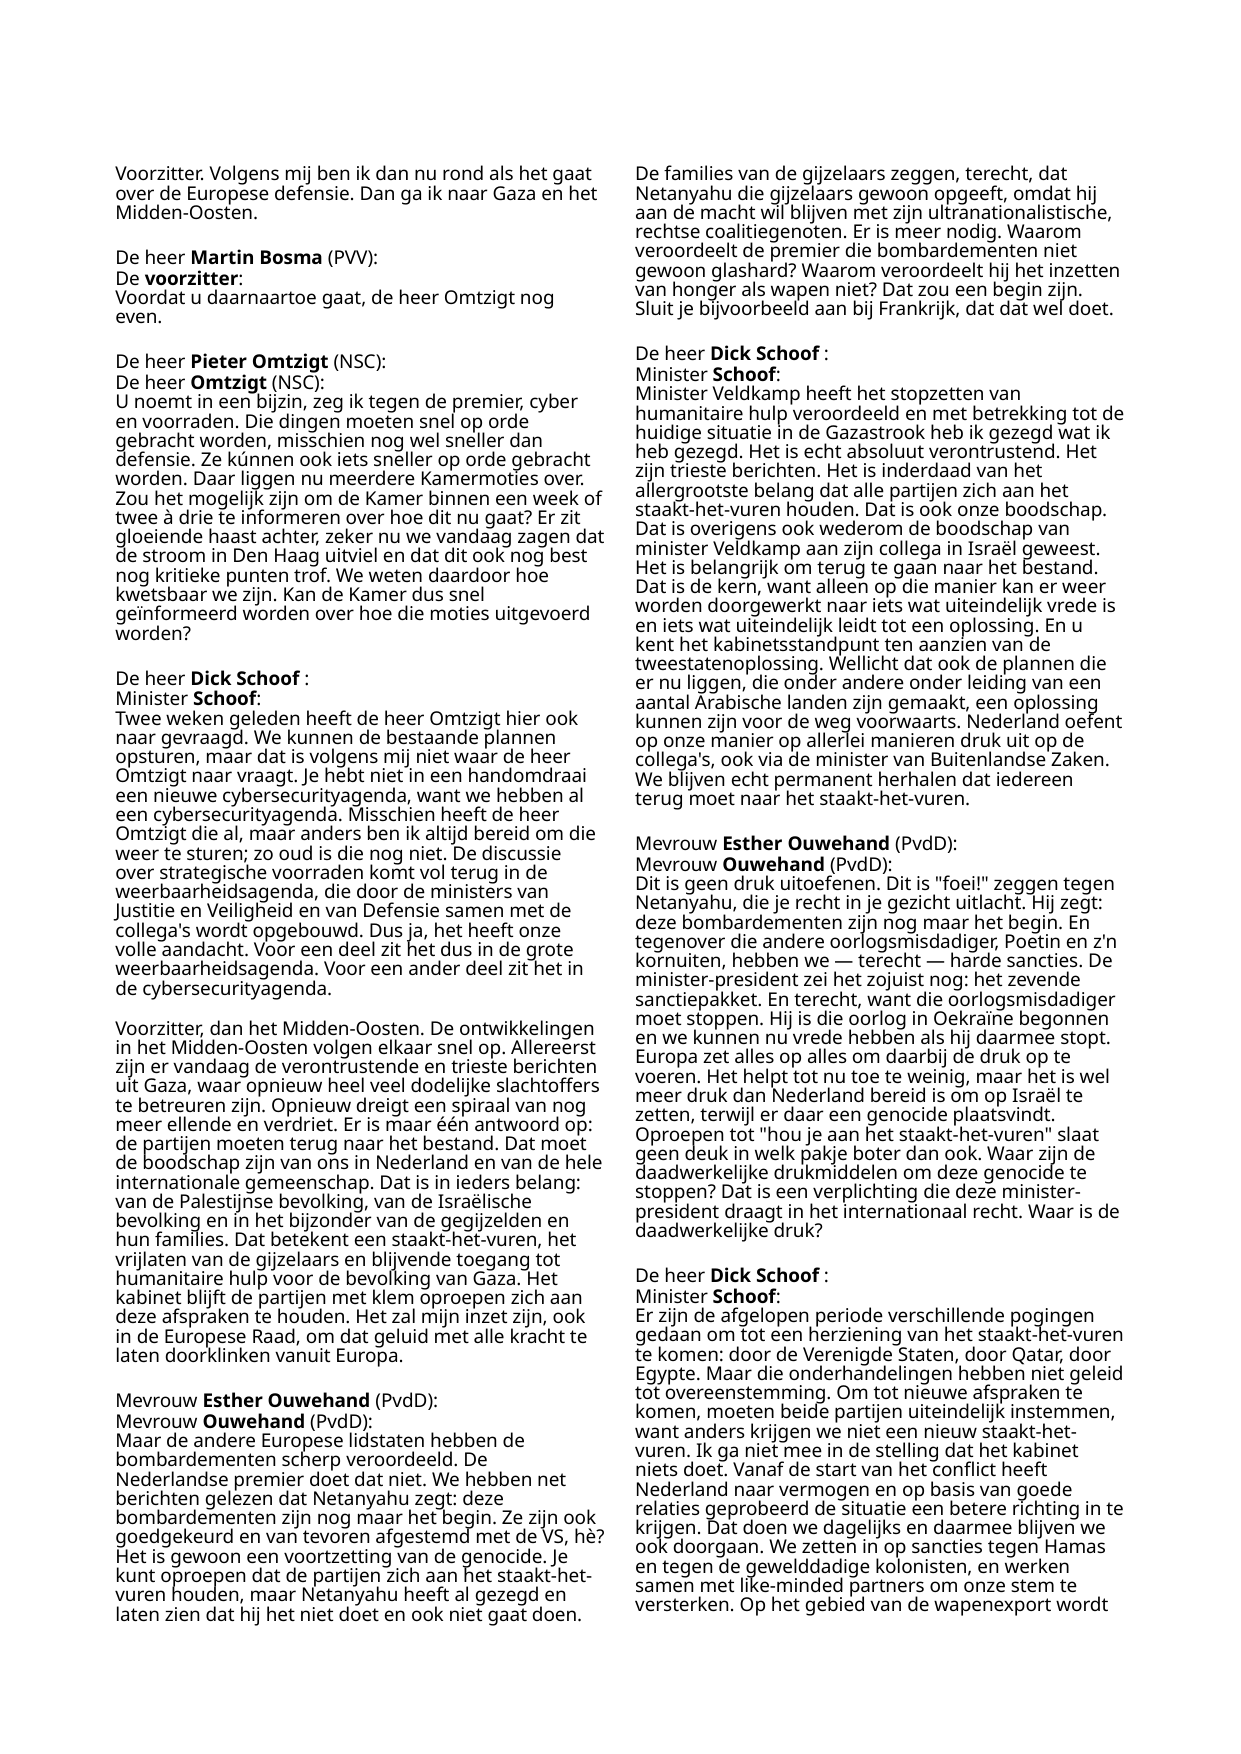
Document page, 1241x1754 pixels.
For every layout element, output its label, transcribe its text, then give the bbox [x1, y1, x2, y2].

text Mevrouw Esther Ouwehand (PvdD): [635, 830, 1125, 856]
text Mevrouw Ouwehand (PvdD): [115, 1413, 605, 1432]
text De voorzitter: [115, 270, 605, 289]
text Voorzitter. Volgens mij ben ik dan nu rond als het gaat over de Europese defensie. Dan ga ik naar Gaza en het Midden-Oosten. [115, 165, 605, 223]
text Mevrouw Esther Ouwehand (PvdD): [115, 1387, 605, 1413]
text Minister Schoof: [635, 366, 1125, 385]
text Voorzitter, dan het Midden-Oosten. De ontwikkelingen in het Midden-Oosten volgen elkaar snel op. Allereerst zijn er vandaag de verontrustende en trieste berichten uit Gaza, waar opnieuw heel veel dodelijke slachtoffers te betreuren zijn. Opnieuw dreigt een spiraal van nog meer ellende en verdriet. Er is maar één antwoord op: de partijen moeten terug naar het bestand. Dat moet de boodschap zijn van ons in Nederland en van de hele internationale gemeenschap. Dat is in ieders belang: van de Palestijnse bevolking, van de Israëlische bevolking en in het bijzonder van de gegijzelden en hun families. Dat betekent een staakt-het-vuren, het vrijlaten van de gijzelaars en blijvende toegang tot humanitaire hulp voor de bevolking van Gaza. Het kabinet blijft de partijen met klem oproepen zich aan deze afspraken te houden. Het zal mijn inzet zijn, ook in de Europese Raad, om dat geluid met alle kracht te laten doorklinken vanuit Europa. [115, 1019, 605, 1366]
text De heer Pieter Omtzigt (NSC): [115, 348, 605, 374]
text De heer Omtzigt (NSC): [115, 374, 605, 393]
text De heer Dick Schoof : [635, 340, 1125, 366]
text Voordat u daarnaartoe gaat, de heer Omtzigt nog even. [115, 289, 605, 327]
text De families van de gijzelaars zeggen, terecht, dat Netanyahu die gijzelaars gewoon opgeeft, omdat hij aan de macht wil blijven met zijn ultranationalistische, rechtse coalitiegenoten. Er is meer nodig. Waarom veroordeelt de premier die bombardementen niet gewoon glashard? Waarom veroordeelt hij het inzetten van honger als wapen niet? Dat zou een begin zijn. Sluit je bijvoorbeeld aan bij Frankrijk, dat dat wel doet. [635, 165, 1125, 319]
text U noemt in een bijzin, zeg ik tegen de premier, cyber en voorraden. Die dingen moeten snel op orde gebracht worden, misschien nog wel sneller dan defensie. Ze kúnnen ook iets sneller op orde gebracht worden. Daar liggen nu meerdere Kamermoties over. Zou het mogelijk zijn om de Kamer binnen een week of twee à drie te informeren over hoe dit nu gaat? Er zit gloeiende haast achter, zeker nu we vandaag zagen dat de stroom in Den Haag uitviel en dat dit ook nog best nog kritieke punten trof. We weten daardoor hoe kwetsbaar we zijn. Kan de Kamer dus snel geïnformeerd worden over hoe die moties uitgevoerd worden? [115, 393, 605, 644]
text De heer Dick Schoof : [115, 665, 605, 690]
text Mevrouw Ouwehand (PvdD): [635, 856, 1125, 875]
text Er zijn de afgelopen periode verschillende pogingen gedaan om tot een herziening van het staakt-het-vuren te komen: door de Verenigde Staten, door Qatar, door Egypte. Maar die onderhandelingen hebben niet geleid tot overeenstemming. Om tot nieuwe afspraken te komen, moeten beide partijen uiteindelijk instemmen, want anders krijgen we niet een nieuw staakt-het-vuren. Ik ga niet mee in de stelling dat het kabinet niets doet. Vanaf de start van het conflict heeft Nederland naar vermogen en op basis van goede relaties geprobeerd de situatie een betere richting in te krijgen. Dat doen we dagelijks en daarmee blijven we ook doorgaan. We zetten in op sancties tegen Hamas en tegen de gewelddadige kolonisten, en werken samen met like-minded partners om onze stem te versterken. Op het gebied van de wapenexport wordt [635, 1307, 1125, 1615]
text Minister Schoof: [115, 690, 605, 710]
text Minister Veldkamp heeft het stopzetten van humanitaire hulp veroordeeld en met betrekking tot de huidige situatie in de Gazastrook heb ik gezegd wat ik heb gezegd. Het is echt absoluut verontrustend. Het zijn trieste berichten. Het is inderdaad van het allergrootste belang dat alle partijen zich aan het staakt-het-vuren houden. Dat is ook onze boodschap. Dat is overigens ook wederom de boodschap van minister Veldkamp aan zijn collega in Israël geweest. Het is belangrijk om terug te gaan naar het bestand. Dat is de kern, want alleen op die manier kan er weer worden doorgewerkt naar iets wat uiteindelijk vrede is en iets wat uiteindelijk leidt tot een oplossing. En u kent het kabinetsstandpunt ten aanzien van de tweestatenoplossing. Wellicht dat ook de plannen die er nu liggen, die onder andere onder leiding van een aantal Arabische landen zijn gemaakt, een oplossing kunnen zijn voor de weg voorwaarts. Nederland oefent op onze manier op allerlei manieren druk uit op de collega's, ook via de minister van Buitenlandse Zaken. We blijven echt permanent herhalen dat iedereen terug moet naar het staakt-het-vuren. [635, 385, 1125, 809]
text De heer Dick Schoof : [635, 1262, 1125, 1288]
text De heer Martin Bosma (PVV): [115, 244, 605, 270]
text Maar de andere Europese lidstaten hebben de bombardementen scherp veroordeeld. De Nederlandse premier doet dat niet. We hebben net berichten gelezen dat Netanyahu zegt: deze bombardementen zijn nog maar het begin. Ze zijn ook goedgekeurd en van tevoren afgestemd met de VS, hè? Het is gewoon een voortzetting van de genocide. Je kunt oproepen dat de partijen zich aan het staakt-het-vuren houden, maar Netanyahu heeft al gezegd en laten zien dat hij het niet doet en ook niet gaat doen. [115, 1432, 605, 1625]
text Twee weken geleden heeft de heer Omtzigt hier ook naar gevraagd. We kunnen de bestaande plannen opsturen, maar dat is volgens mij niet waar de heer Omtzigt naar vraagt. Je hebt niet in een handomdraai een nieuwe cybersecurityagenda, want we hebben al een cybersecurityagenda. Misschien heeft de heer Omtzigt die al, maar anders ben ik altijd bereid om die weer te sturen; zo oud is die nog niet. De discussie over strategische voorraden komt vol terug in de weerbaarheidsagenda, die door de ministers van Justitie en Veiligheid en van Defensie samen met de collega's wordt opgebouwd. Dus ja, het heeft onze volle aandacht. Voor een deel zit het dus in de grote weerbaarheidsagenda. Voor een ander deel zit het in de cybersecurityagenda. [115, 710, 605, 999]
text Dit is geen druk uitoefenen. Dit is "foei!" zeggen tegen Netanyahu, die je recht in je gezicht uitlacht. Hij zegt: deze bombardementen zijn nog maar het begin. En tegenover die andere oorlogsmisdadiger, Poetin en z'n kornuiten, hebben we — terecht — harde sancties. De minister-president zei het zojuist nog: het zevende sanctiepakket. En terecht, want die oorlogsmisdadiger moet stoppen. Hij is die oorlog in Oekraïne begonnen en we kunnen nu vrede hebben als hij daarmee stopt. Europa zet alles op alles om daarbij de druk op te voeren. Het helpt tot nu toe te weinig, maar het is wel meer druk dan Nederland bereid is om op Israël te zetten, terwijl er daar een genocide plaatsvindt. Oproepen tot "hou je aan het staakt-het-vuren" slaat geen deuk in welk pakje boter dan ook. Waar zijn de daadwerkelijke drukmiddelen om deze genocide te stoppen? Dat is een verplichting die deze minister-president draagt in het internationaal recht. Waar is de daadwerkelijke druk? [635, 875, 1125, 1241]
text Minister Schoof: [635, 1288, 1125, 1307]
